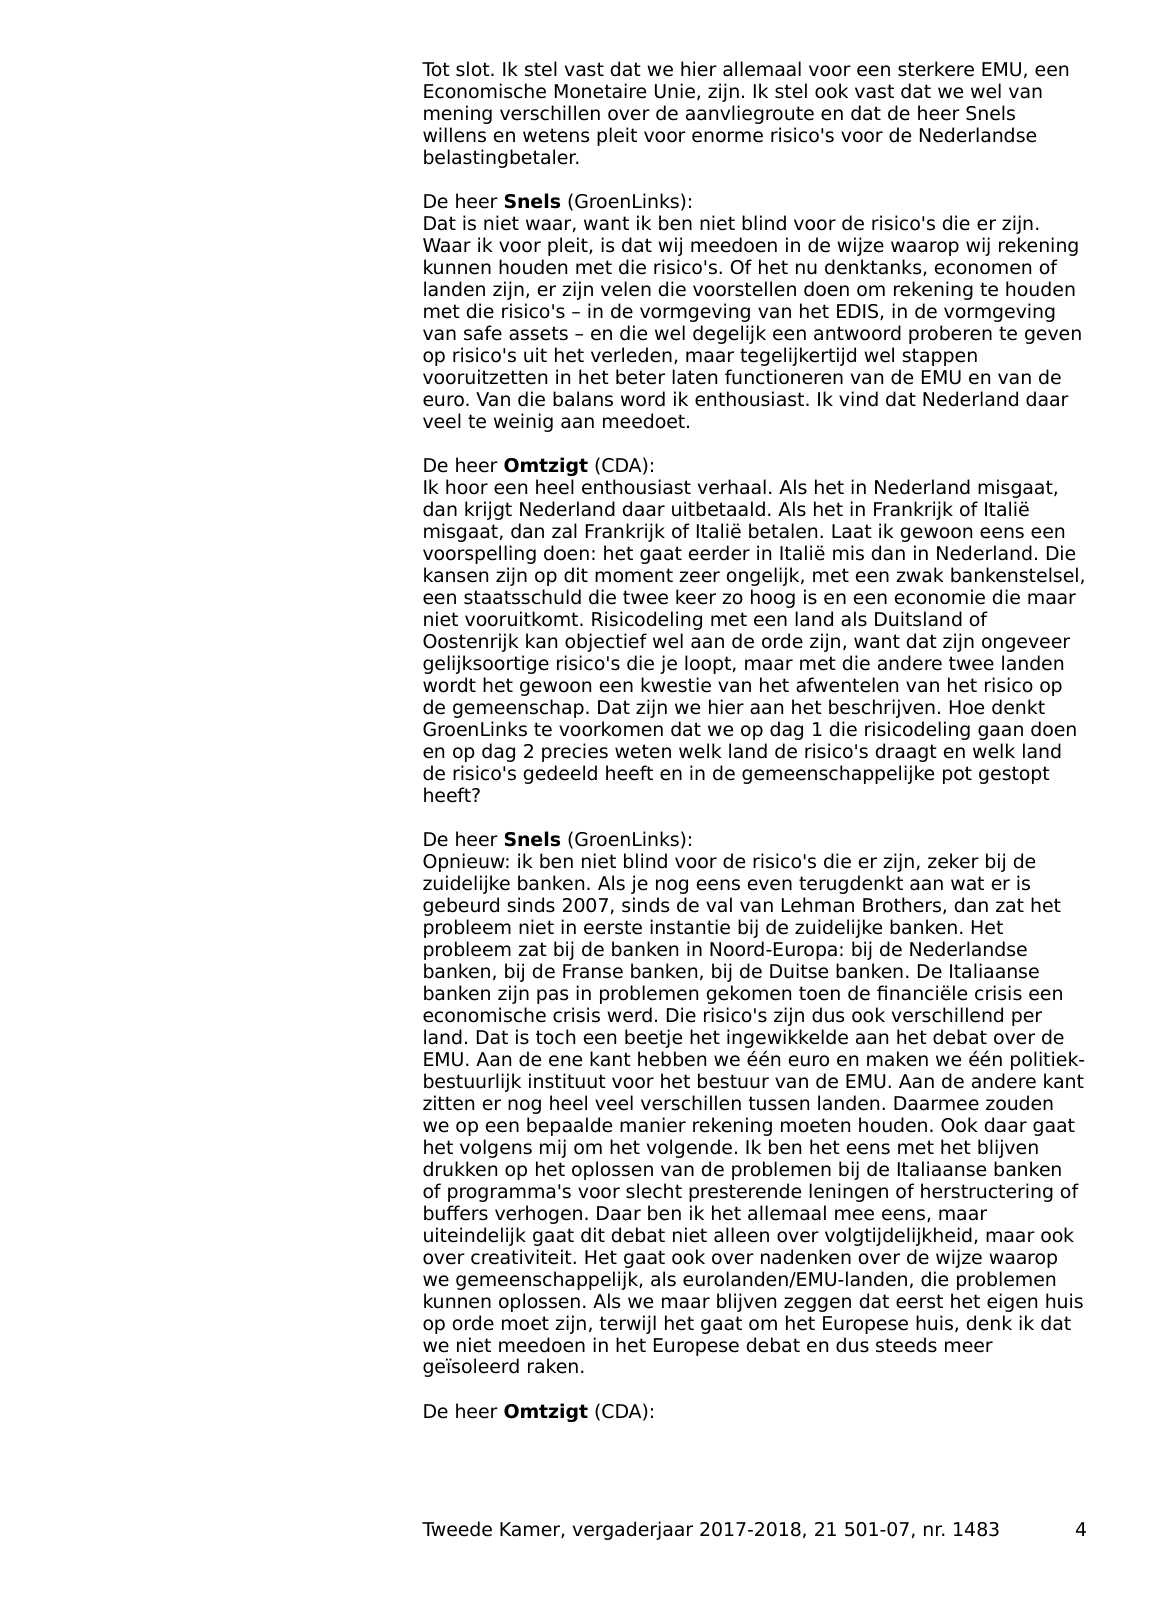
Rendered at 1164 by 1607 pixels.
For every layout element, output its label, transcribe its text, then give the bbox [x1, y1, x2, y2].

text Dat is niet waar, want ik ben niet blind voor de risico's die er zijn. Waar ik voor pleit, is dat wij meedoen in de wijze waarop wij rekening kunnen houden met die risico's. Of het nu denktanks, economen of landen zijn, er zijn velen die voorstellen doen om rekening te houden met die risico's – in de vormgeving van het EDIS, in de vormgeving van safe assets – en die wel degelijk een antwoord proberen te geven op risico's uit het verleden, maar tegelijkertijd wel stappen vooruitzetten in het beter laten functioneren van de EMU en van de euro. Van die balans word ik enthousiast. Ik vind dat Nederland daar veel te weinig aan meedoet. [422, 213, 1087, 433]
text De heer Omtzigt (CDA): [422, 455, 1087, 477]
text Opnieuw: ik ben niet blind voor de risico's die er zijn, zeker bij de zuidelijke banken. Als je nog eens even terugdenkt aan wat er is gebeurd sinds 2007, sinds de val van Lehman Brothers, dan zat het probleem niet in eerste instantie bij de zuidelijke banken. Het probleem zat bij de banken in Noord-Europa: bij de Nederlandse banken, bij de Franse banken, bij de Duitse banken. De Italiaanse banken zijn pas in problemen gekomen toen de financiële crisis een economische crisis werd. Die risico's zijn dus ook verschillend per land. Dat is toch een beetje het ingewikkelde aan het debat over de EMU. Aan de ene kant hebben we één euro en maken we één politiek-bestuurlijk instituut voor het bestuur van de EMU. Aan de andere kant zitten er nog heel veel verschillen tussen landen. Daarmee zouden we op een bepaalde manier rekening moeten houden. Ook daar gaat het volgens mij om het volgende. Ik ben het eens met het blijven drukken op het oplossen van de problemen bij de Italiaanse banken of programma's voor slecht presterende leningen of herstructering of buffers verhogen. Daar ben ik het allemaal mee eens, maar uiteindelijk gaat dit debat niet alleen over volgtijdelijkheid, maar ook over creativiteit. Het gaat ook over nadenken over de wijze waarop we gemeenschappelijk, als eurolanden/EMU-landen, die problemen kunnen oplossen. Als we maar blijven zeggen dat eerst het eigen huis op orde moet zijn, terwijl het gaat om het Europese huis, denk ik dat we niet meedoen in het Europese debat en dus steeds meer geïsoleerd raken. [422, 851, 1087, 1378]
text De heer Snels (GroenLinks): [422, 829, 1087, 851]
text De heer Omtzigt (CDA): [422, 1401, 1087, 1423]
text De heer Snels (GroenLinks): [422, 191, 1087, 213]
text Tot slot. Ik stel vast dat we hier allemaal voor een sterkere EMU, een Economische Monetaire Unie, zijn. Ik stel ook vast dat we wel van mening verschillen over de aanvliegroute en dat de heer Snels willens en wetens pleit voor enorme risico's voor de Nederlandse belastingbetaler. [422, 59, 1087, 169]
text Ik hoor een heel enthousiast verhaal. Als het in Nederland misgaat, dan krijgt Nederland daar uitbetaald. Als het in Frankrijk of Italië misgaat, dan zal Frankrijk of Italië betalen. Laat ik gewoon eens een voorspelling doen: het gaat eerder in Italië mis dan in Nederland. Die kansen zijn op dit moment zeer ongelijk, met een zwak bankenstelsel, een staatsschuld die twee keer zo hoog is en een economie die maar niet vooruitkomt. Risicodeling met een land als Duitsland of Oostenrijk kan objectief wel aan de orde zijn, want dat zijn ongeveer gelijksoortige risico's die je loopt, maar met die andere twee landen wordt het gewoon een kwestie van het afwentelen van het risico op de gemeenschap. Dat zijn we hier aan het beschrijven. Hoe denkt GroenLinks te voorkomen dat we op dag 1 die risicodeling gaan doen en op dag 2 precies weten welk land de risico's draagt en welk land de risico's gedeeld heeft en in de gemeenschappelijke pot gestopt heeft? [422, 477, 1087, 807]
